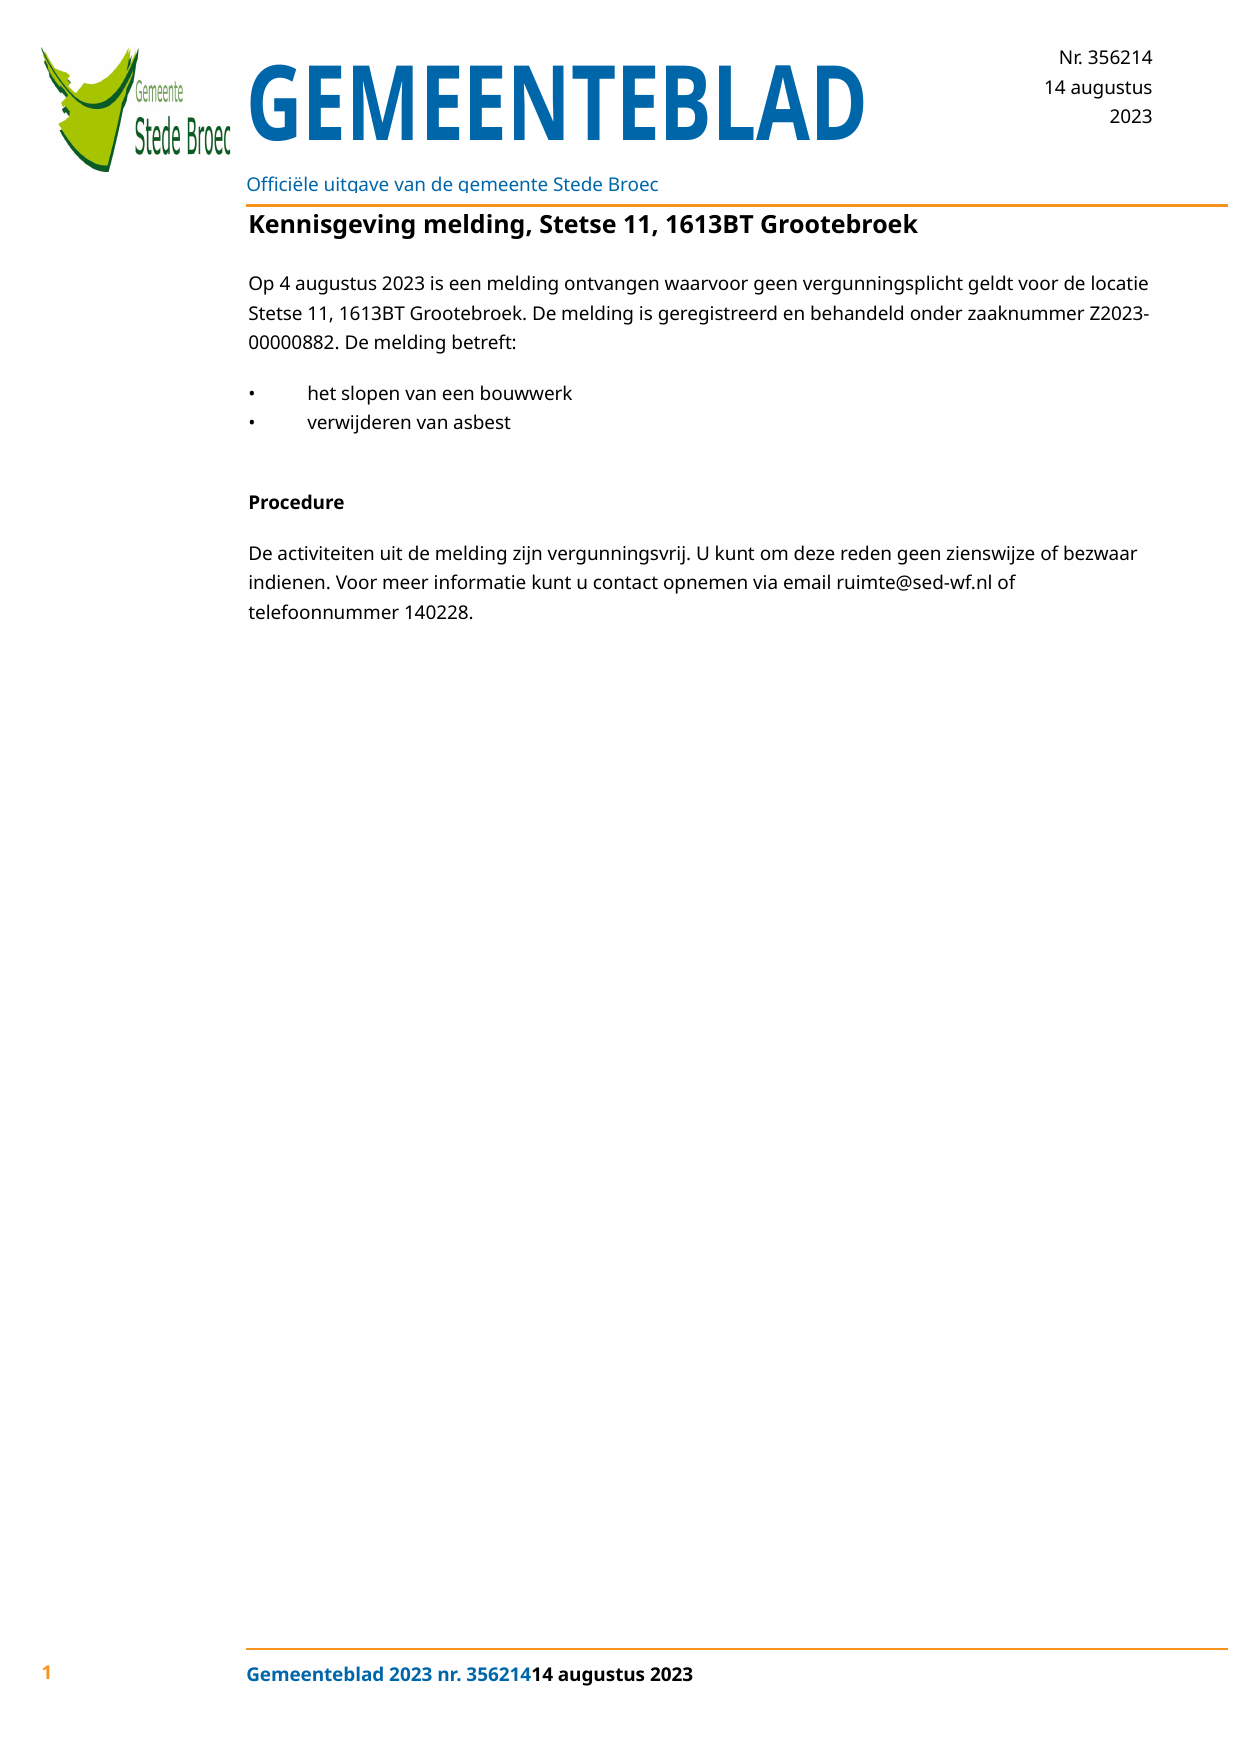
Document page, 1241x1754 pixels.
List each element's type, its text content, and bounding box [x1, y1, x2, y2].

list verwijderen van asbest [248, 409, 1152, 435]
picture [41, 47, 231, 172]
list het slopen van een bouwwerk [248, 380, 1152, 406]
text Kennisgeving melding, Stetse 11, 1613BT Grootebroek [248, 207, 1152, 241]
text Procedure [248, 489, 1152, 515]
text De activiteiten uit de melding zijn vergunningsvrij. U kunt om deze reden geen zienswijze of bezwaar indienen. Voor meer informatie kunt u contact opnemen via email ruimte@sed-wf.nl of telefoonnummer 140228. [248, 540, 1152, 625]
text Op 4 augustus 2023 is een melding ontvangen waarvoor geen vergunningsplicht geldt voor de locatie Stetse 11, 1613BT Grootebroek. De melding is geregistreerd en behandeld onder zaaknummer Z2023-00000882. De melding betreft: [248, 270, 1152, 355]
